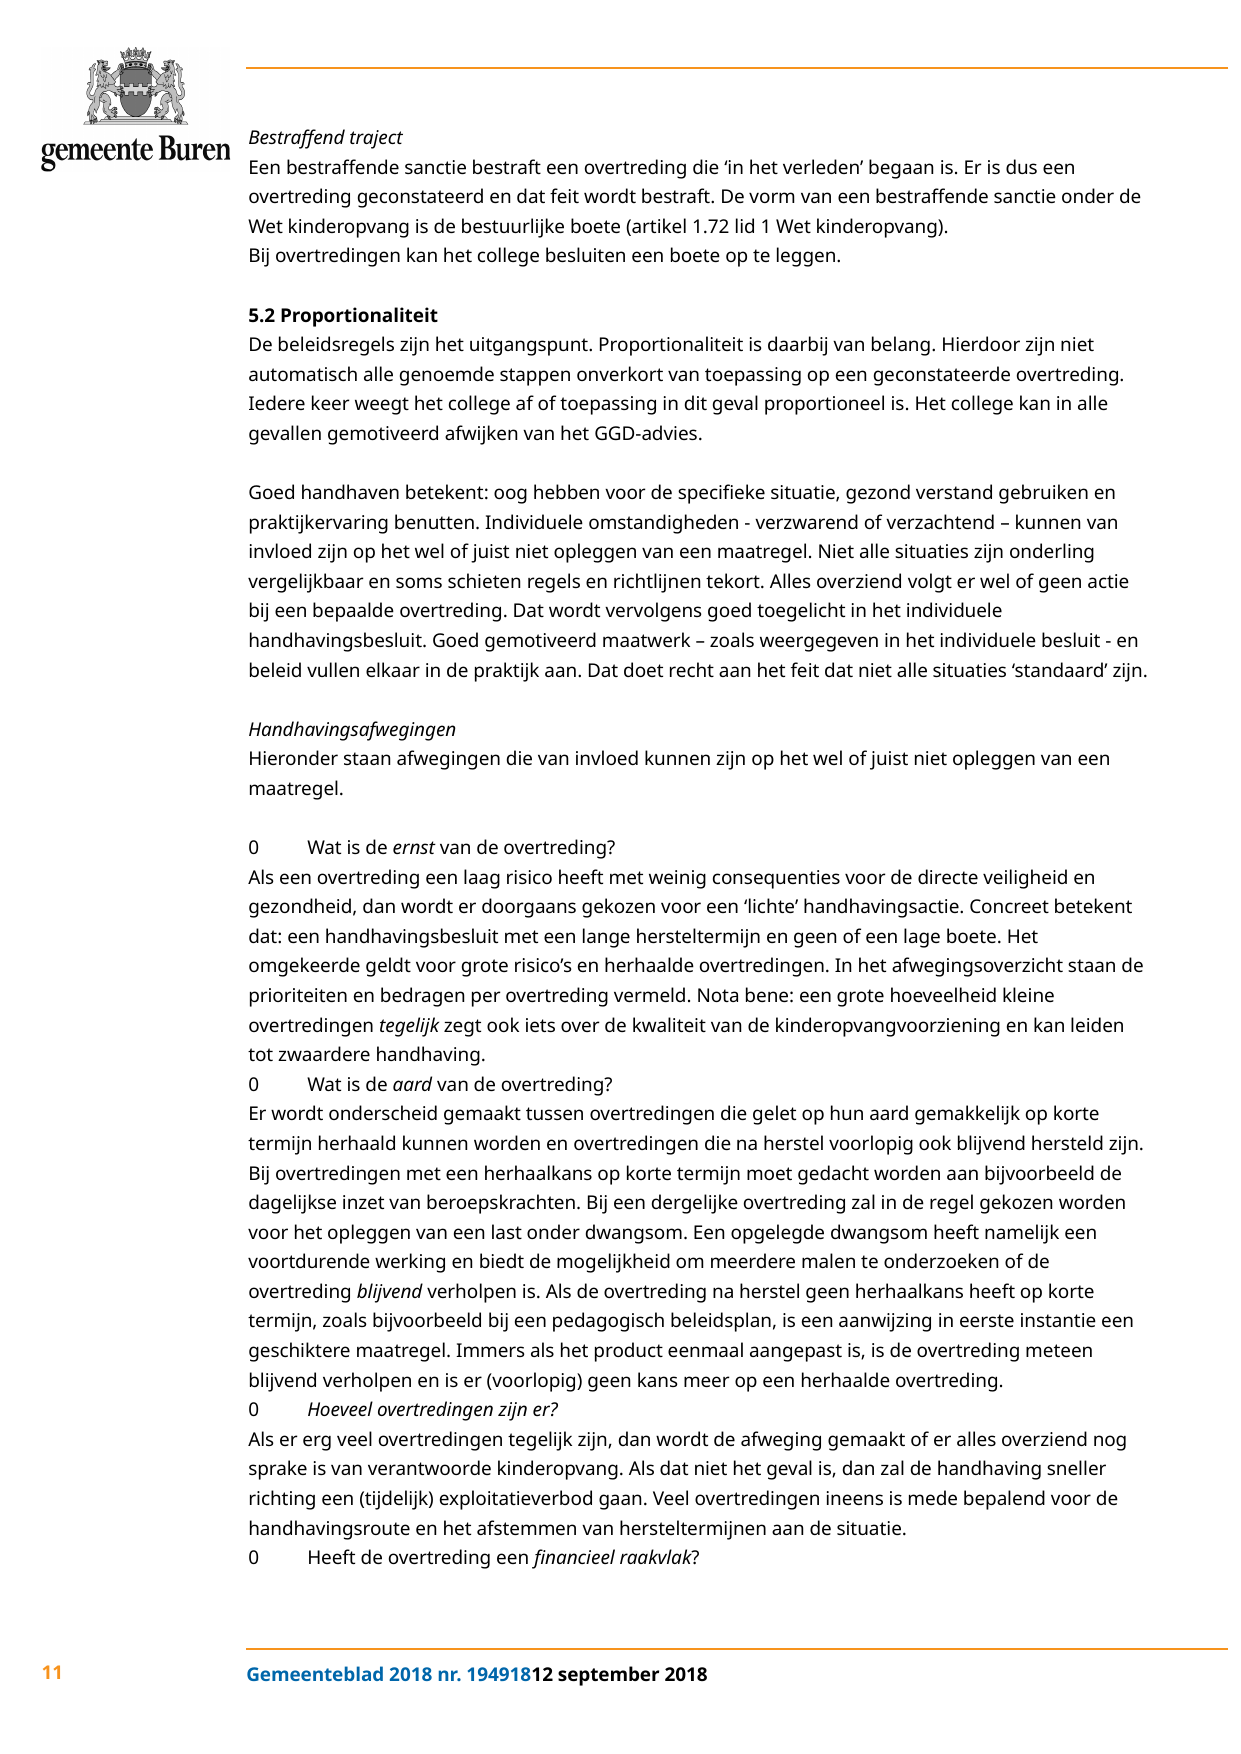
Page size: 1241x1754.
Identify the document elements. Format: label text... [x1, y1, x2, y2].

text Goed handhaven betekent: oog hebben voor de specifieke situatie, gezond verstand gebruiken en praktijkervaring benutten. Individuele omstandigheden - verzwarend of verzachtend – kunnen van invloed zijn op het wel of juist niet opleggen van een maatregel. Niet alle situaties zijn onderling vergelijkbaar en soms schieten regels en richtlijnen tekort. Alles overziend volgt er wel of geen actie bij een bepaalde overtreding. Dat wordt vervolgens goed toegelicht in het individuele handhavingsbesluit. Goed gemotiveerd maatwerk – zoals weergegeven in het individuele besluit - en beleid vullen elkaar in de praktijk aan. Dat doet recht aan het feit dat niet alle situaties ‘standaard’ zijn. [248, 479, 1152, 683]
text Bestraffend traject [248, 124, 1152, 150]
text Er wordt onderscheid gemaakt tussen overtredingen die gelet op hun aard gemakkelijk op korte termijn herhaald kunnen worden en overtredingen die na herstel voorlopig ook blijvend hersteld zijn. Bij overtredingen met een herhaalkans op korte termijn moet gedacht worden aan bijvoorbeeld de dagelijkse inzet van beroepskrachten. Bij een dergelijke overtreding zal in de regel gekozen worden voor het opleggen van een last onder dwangsom. Een opgelegde dwangsom heeft namelijk een voortdurende werking en biedt de mogelijkheid om meerdere malen te onderzoeken of de overtreding blijvend verholpen is. Als de overtreding na herstel geen herhaalkans heeft op korte termijn, zoals bijvoorbeeld bij een pedagogisch beleidsplan, is een aanwijzing in eerste instantie een geschiktere maatregel. Immers als het product eenmaal aangepast is, is de overtreding meteen blijvend verholpen en is er (voorlopig) geen kans meer op een herhaalde overtreding. [248, 1101, 1152, 1393]
list Wat is de aard van de overtreding? [248, 1071, 1152, 1097]
text De beleidsregels zijn het uitgangspunt. Proportionaliteit is daarbij van belang. Hierdoor zijn niet automatisch alle genoemde stappen onverkort van toepassing op een geconstateerde overtreding. Iedere keer weegt het college af of toepassing in dit geval proportioneel is. Het college kan in alle gevallen gemotiveerd afwijken van het GGD-advies. [248, 331, 1152, 446]
text Hieronder staan afwegingen die van invloed kunnen zijn op het wel of juist niet opleggen van een maatregel. [248, 746, 1152, 801]
text Bij overtredingen kan het college besluiten een boete op te leggen. [248, 243, 1152, 268]
picture [41, 47, 231, 172]
text Als een overtreding een laag risico heeft met weinig consequenties voor de directe veiligheid en gezondheid, dan wordt er doorgaans gekozen voor een ‘lichte’ handhavingsactie. Concreet betekent dat: een handhavingsbesluit met een lange hersteltermijn en geen of een lage boete. Het omgekeerde geldt voor grote risico’s en herhaalde overtredingen. In het afwegingsoverzicht staan de prioriteiten en bedragen per overtreding vermeld. Nota bene: een grote hoeveelheid kleine overtredingen tegelijk zegt ook iets over de kwaliteit van de kinderopvangvoorziening en kan leiden tot zwaardere handhaving. [248, 864, 1152, 1067]
list Wat is de ernst van de overtreding? [248, 834, 1152, 860]
text Een bestraffende sanctie bestraft een overtreding die ‘in het verleden’ begaan is. Er is dus een overtreding geconstateerd en dat feit wordt bestraft. De vorm van een bestraffende sanctie onder de Wet kinderopvang is de bestuurlijke boete (artikel 1.72 lid 1 Wet kinderopvang). [248, 154, 1152, 239]
list Hoeveel overtredingen zijn er? [248, 1396, 1152, 1422]
text 5.2 Proportionaliteit [248, 302, 1152, 328]
list Heeft de overtreding een financieel raakvlak? [248, 1544, 1152, 1570]
text Als er erg veel overtredingen tegelijk zijn, dan wordt de afweging gemaakt of er alles overziend nog sprake is van verantwoorde kinderopvang. Als dat niet het geval is, dan zal de handhaving sneller richting een (tijdelijk) exploitatieverbod gaan. Veel overtredingen ineens is mede bepalend voor de handhavingsroute en het afstemmen van hersteltermijnen aan de situatie. [248, 1426, 1152, 1541]
text Handhavingsafwegingen [248, 716, 1152, 742]
